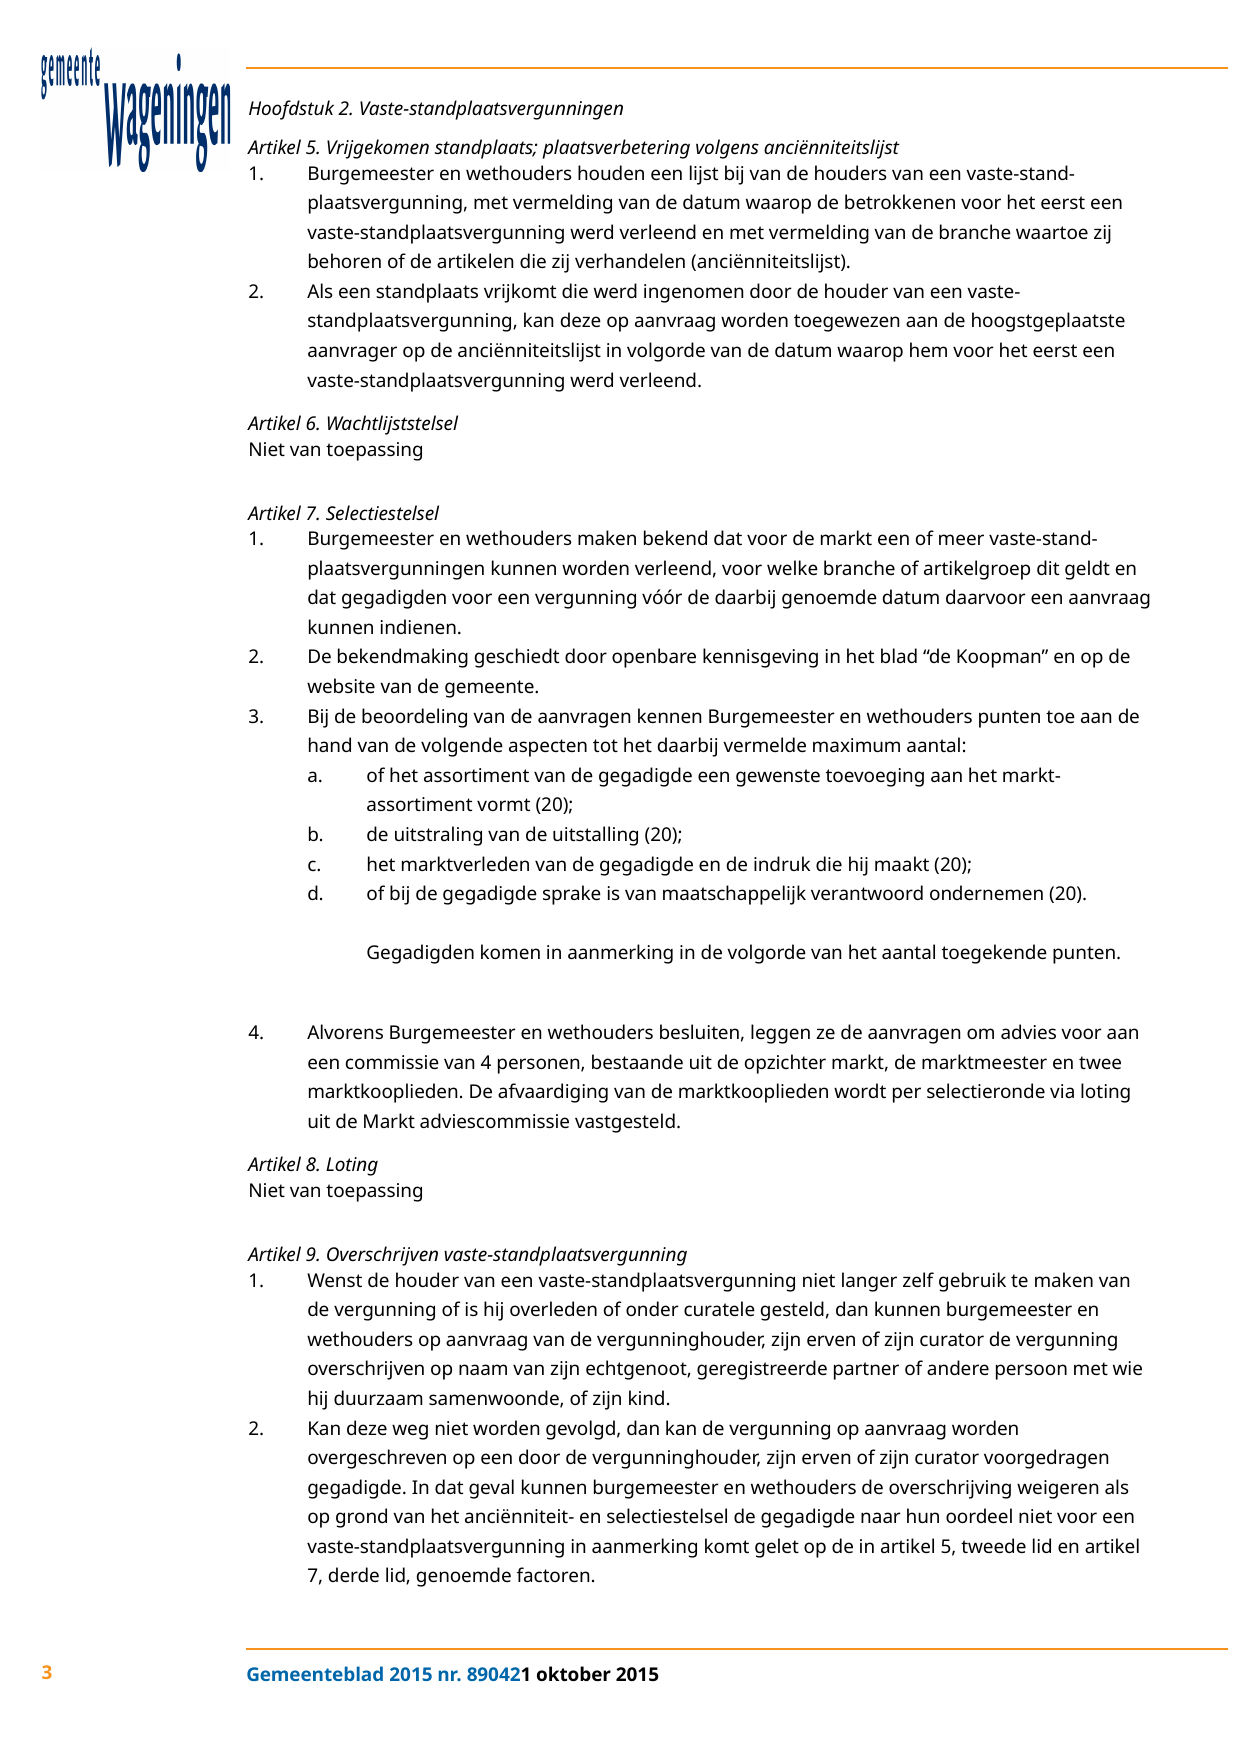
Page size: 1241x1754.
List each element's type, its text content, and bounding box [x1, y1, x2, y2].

list of bij de gegadigde sprake is van maatschappelijk verantwoord ondernemen (20). [307, 880, 1152, 906]
list Alvorens Burgemeester en wethouders besluiten, leggen ze de aanvragen om advies voor aan een commissie van 4 personen, bestaande uit de opzichter markt, de marktmeester en twee marktkooplieden. De afvaardiging van de marktkooplieden wordt per selectieronde via loting uit de Markt adviescommissie vastgesteld. [248, 1019, 1152, 1134]
list Gegadigden komen in aanmerking in de volgorde van het aantal toegekende punten. [307, 939, 1152, 965]
list Bij de beoordeling van de aanvragen kennen Burgemeester en wethouders punten toe aan de hand van de volgende aspecten tot het daarbij vermelde maximum aantal: [248, 703, 1152, 758]
list het marktverleden van de gegadigde en de indruk die hij maakt (20); [307, 851, 1152, 877]
list Wenst de houder van een vaste-standplaatsvergunning niet langer zelf gebruik te maken van de vergunning of is hij overleden of onder curatele gesteld, dan kunnen burgemeester en wethouders op aanvraag van de vergunninghouder, zijn erven of zijn curator de vergunning overschrijven op naam van zijn echtgenoot, geregistreerde partner of andere persoon met wie hij duurzaam samenwoonde, of zijn kind. [248, 1267, 1152, 1411]
text Niet van toepassing [248, 436, 1152, 461]
text Niet van toepassing [248, 1177, 1152, 1203]
list Kan deze weg niet worden gevolgd, dan kan de vergunning op aanvraag worden overgeschreven op een door de vergunninghouder, zijn erven of zijn curator voorgedragen gegadigde. In dat geval kunnen burgemeester en wethouders de overschrijving weigeren als op grond van het anciënniteit- en selectiestelsel de gegadigde naar hun oordeel niet voor een vaste-standplaatsvergunning in aanmerking komt gelet op de in artikel 5, tweede lid en artikel 7, derde lid, genoemde factoren. [248, 1415, 1152, 1588]
list de uitstraling van de uitstalling (20); [307, 821, 1152, 847]
text Artikel 7. Selectiestelsel [248, 500, 1152, 525]
list De bekendmaking geschiedt door openbare kennisgeving in het blad “de Koopman” en op de website van de gemeente. [248, 644, 1152, 699]
list Burgemeester en wethouders maken bekend dat voor de markt een of meer vaste-stand-plaatsvergunningen kunnen worden verleend, voor welke branche of artikelgroep dit geldt en dat gegadigden voor een vergunning vóór de daarbij genoemde datum daarvoor een aanvraag kunnen indienen. [248, 525, 1152, 640]
list of het assortiment van de gegadigde een gewenste toevoeging aan het markt-assortiment vormt (20); [307, 762, 1152, 817]
text Artikel 5. Vrijgekomen standplaats; plaatsverbetering volgens anciënniteitslijst [248, 134, 1152, 160]
text Artikel 8. Loting [248, 1151, 1152, 1177]
picture [41, 47, 231, 172]
list Burgemeester en wethouders houden een lijst bij van de houders van een vaste-stand-plaatsvergunning, met vermelding van de datum waarop de betrokkenen voor het eerst een vaste-standplaatsvergunning werd verleend en met vermelding van de branche waartoe zij behoren of de artikelen die zij verhandelen (anciënniteitslijst). [248, 160, 1152, 274]
text Hoofdstuk 2. Vaste-standplaatsvergunningen [248, 95, 1152, 121]
list Als een standplaats vrijkomt die werd ingenomen door de houder van een vaste-standplaatsvergunning, kan deze op aanvraag worden toegewezen aan de hoogstgeplaatste aanvrager op de anciënniteitslijst in volgorde van de datum waarop hem voor het eerst een vaste-standplaatsvergunning werd verleend. [248, 278, 1152, 393]
text Artikel 6. Wachtlijststelsel [248, 410, 1152, 436]
text Artikel 9. Overschrijven vaste-standplaatsvergunning [248, 1241, 1152, 1267]
